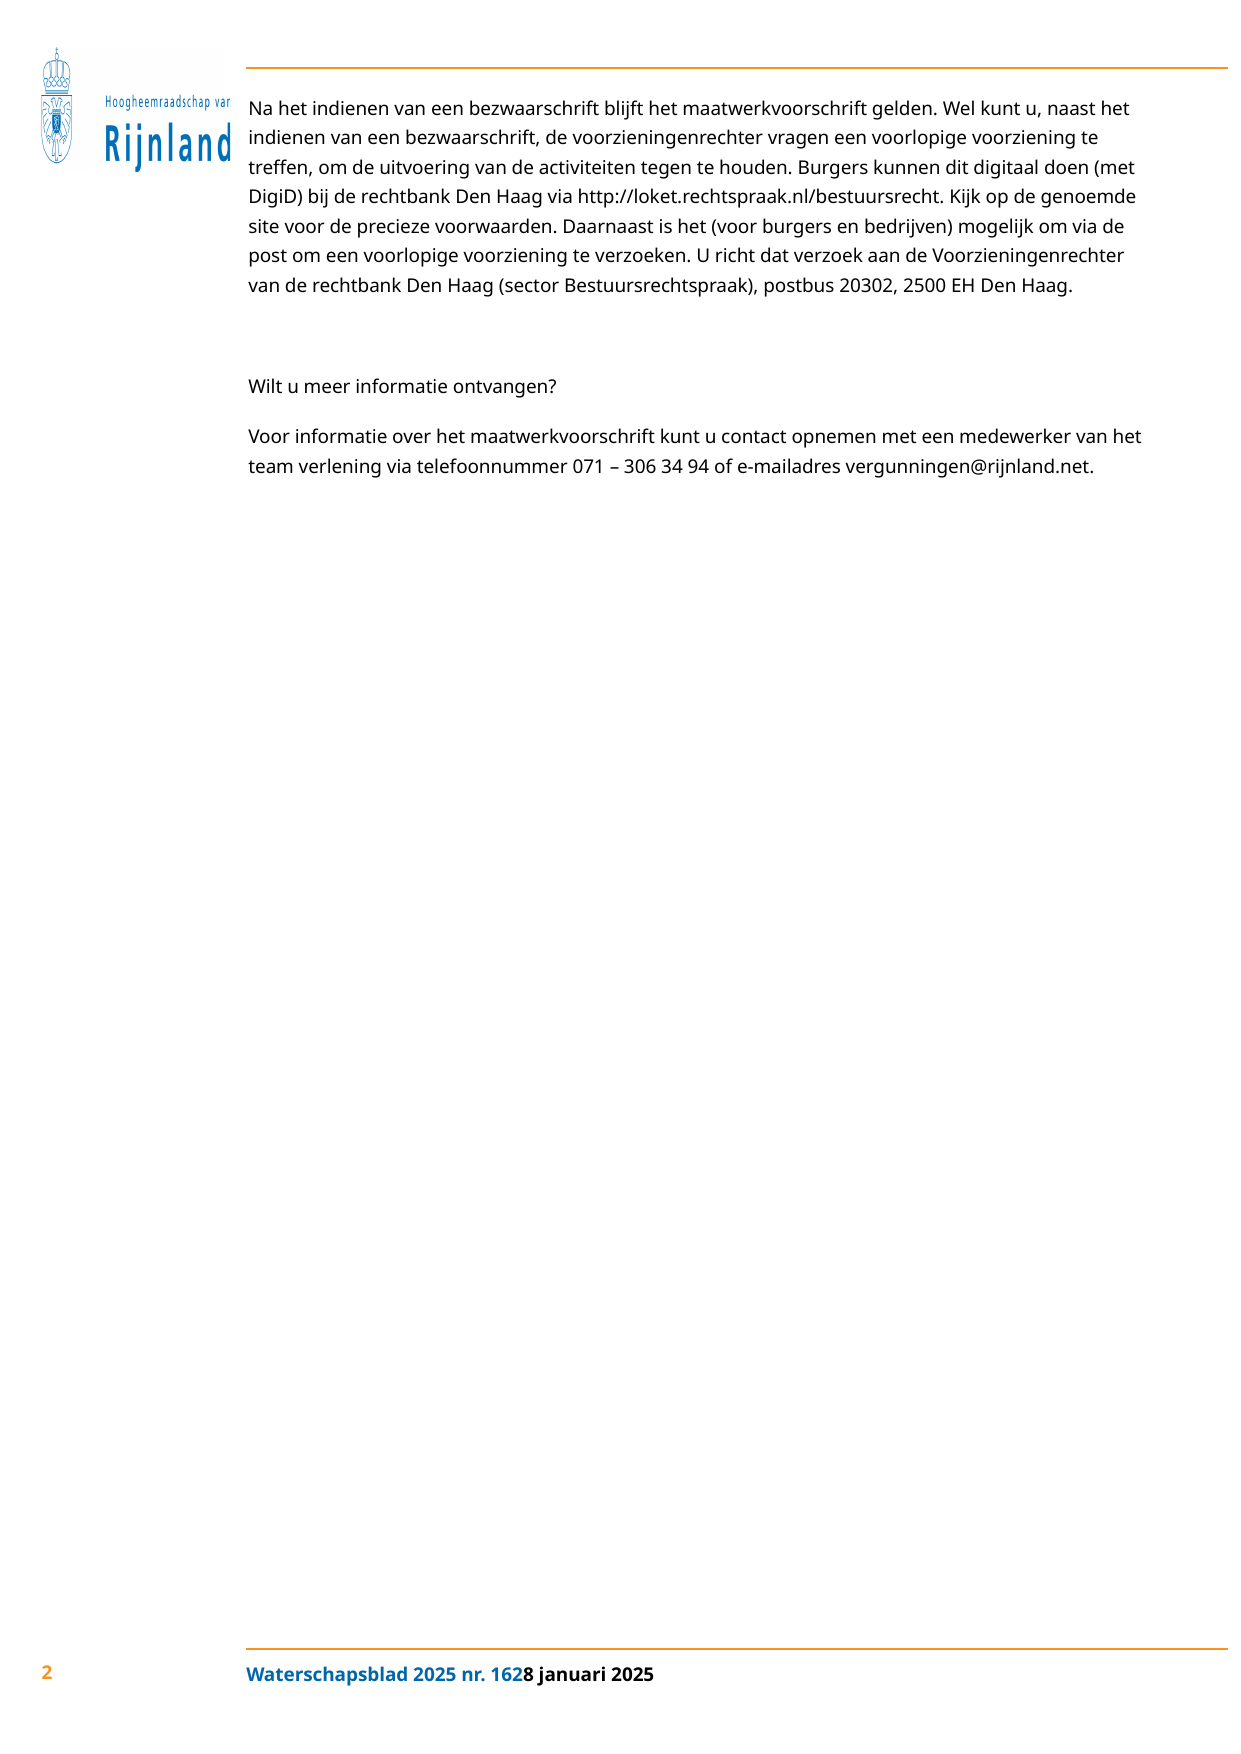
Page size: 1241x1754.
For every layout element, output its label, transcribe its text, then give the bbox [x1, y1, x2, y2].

picture [41, 47, 231, 172]
text Wilt u meer informatie ontvangen? [248, 373, 1152, 399]
text Na het indienen van een bezwaarschrift blijft het maatwerkvoorschrift gelden. Wel kunt u, naast het indienen van een bezwaarschrift, de voorzieningenrechter vragen een voorlopige voorziening te treffen, om de uitvoering van de activiteiten tegen te houden. Burgers kunnen dit digitaal doen (met DigiD) bij de rechtbank Den Haag via http://loket.rechtspraak.nl/bestuursrecht. Kijk op de genoemde site voor de precieze voorwaarden. Daarnaast is het (voor burgers en bedrijven) mogelijk om via de post om een voorlopige voorziening te verzoeken. U richt dat verzoek aan de Voorzieningenrechter van de rechtbank Den Haag (sector Bestuursrechtspraak), postbus 20302, 2500 EH Den Haag. [248, 95, 1152, 298]
text Voor informatie over het maatwerkvoorschrift kunt u contact opnemen met een medewerker van het team verlening via telefoonnummer 071 – 306 34 94 of e-mailadres vergunningen@rijnland.net. [248, 423, 1152, 479]
